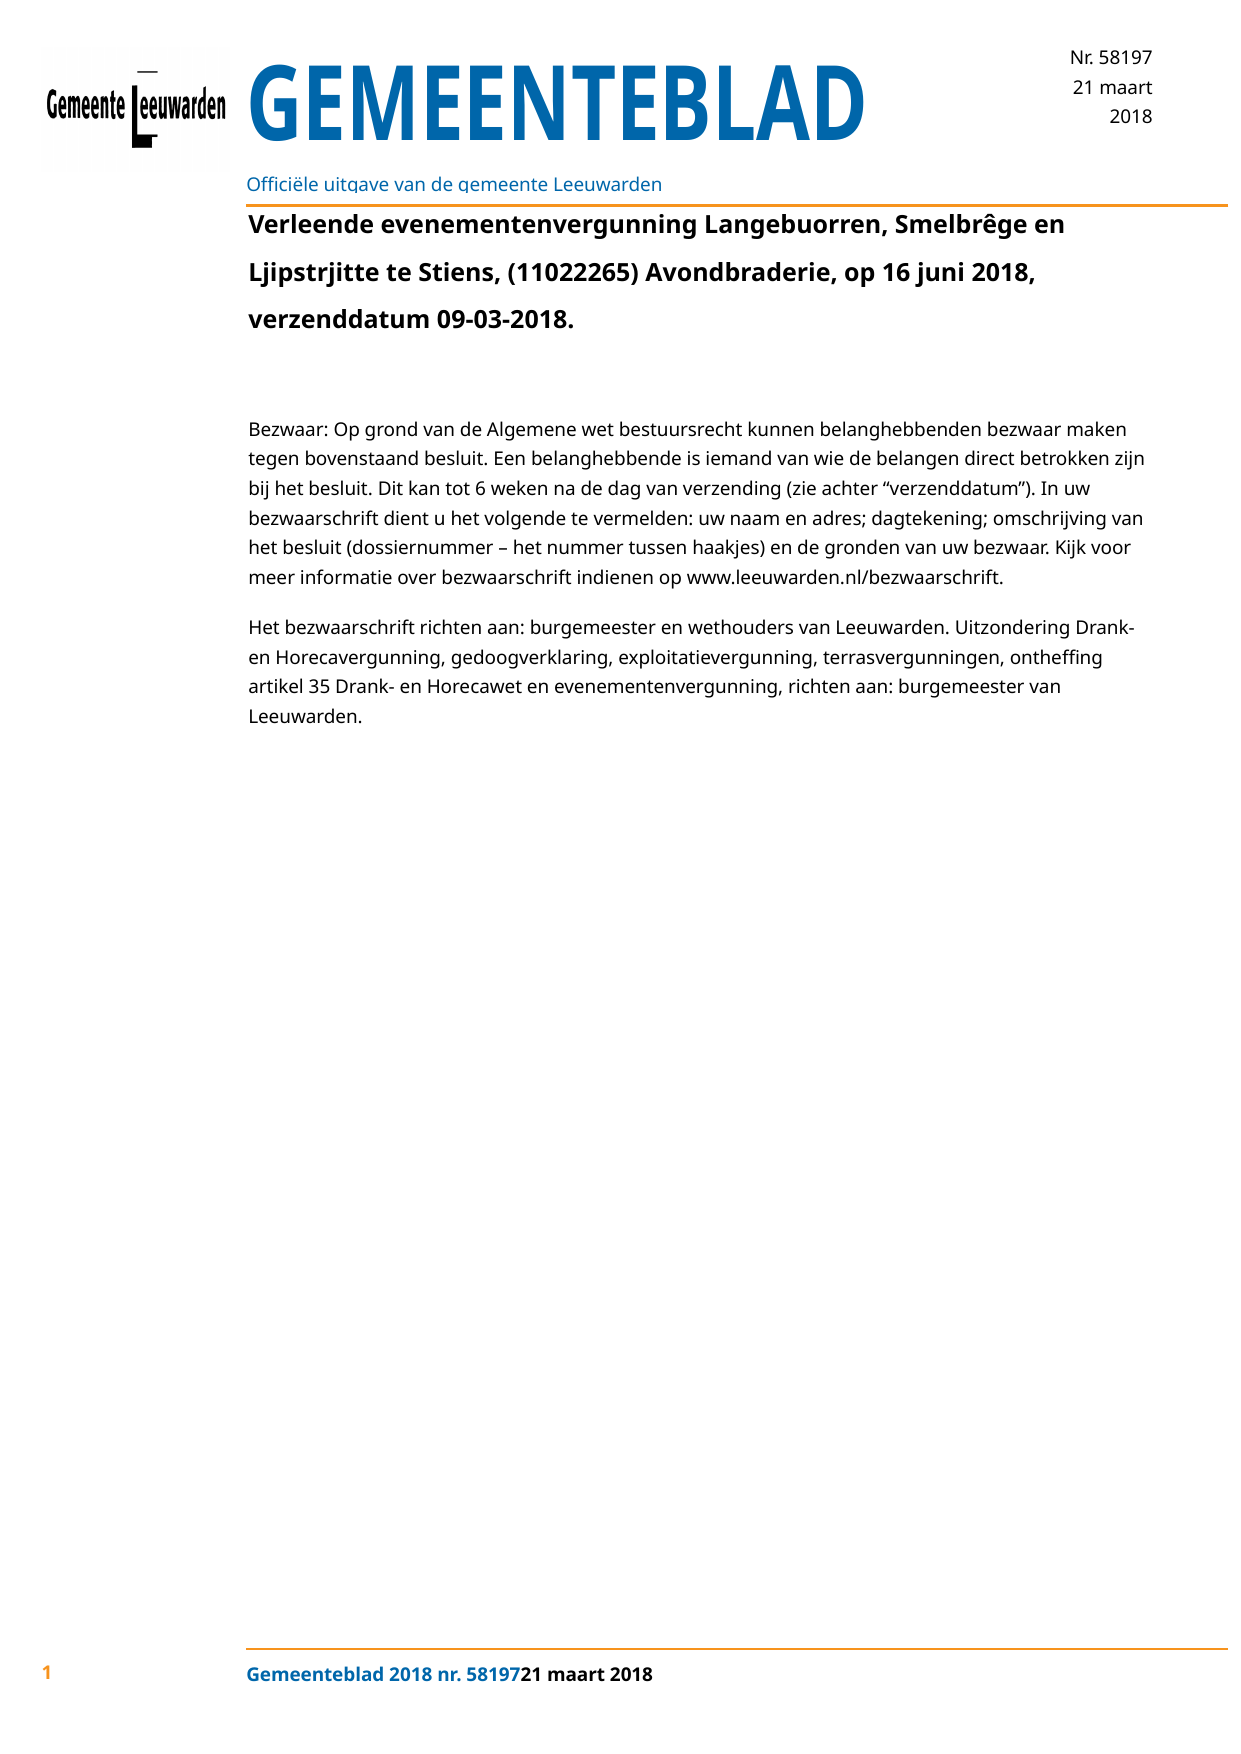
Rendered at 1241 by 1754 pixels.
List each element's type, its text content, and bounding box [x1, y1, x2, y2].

picture [41, 47, 231, 172]
text Het bezwaarschrift richten aan: burgemeester en wethouders van Leeuwarden. Uitzondering Drank- en Horecavergunning, gedoogverklaring, exploitatievergunning, terrasvergunningen, ontheffing artikel 35 Drank- en Horecawet en evenementenvergunning, richten aan: burgemeester van Leeuwarden. [248, 614, 1152, 729]
text Verleende evenementenvergunning Langebuorren, Smelbrêge en Ljipstrjitte te Stiens, (11022265) Avondbraderie, op 16 juni 2018, verzenddatum 09-03-2018. [248, 207, 1152, 336]
text Bezwaar: Op grond van de Algemene wet bestuursrecht kunnen belanghebbenden bezwaar maken tegen bovenstaand besluit. Een belanghebbende is iemand van wie de belangen direct betrokken zijn bij het besluit. Dit kan tot 6 weken na de dag van verzending (zie achter “verzenddatum”). In uw bezwaarschrift dient u het volgende te vermelden: uw naam en adres; dagtekening; omschrijving van het besluit (dossiernummer – het nummer tussen haakjes) en de gronden van uw bezwaar. Kijk voor meer informatie over bezwaarschrift indienen op www.leeuwarden.nl/bezwaarschrift. [248, 416, 1152, 589]
